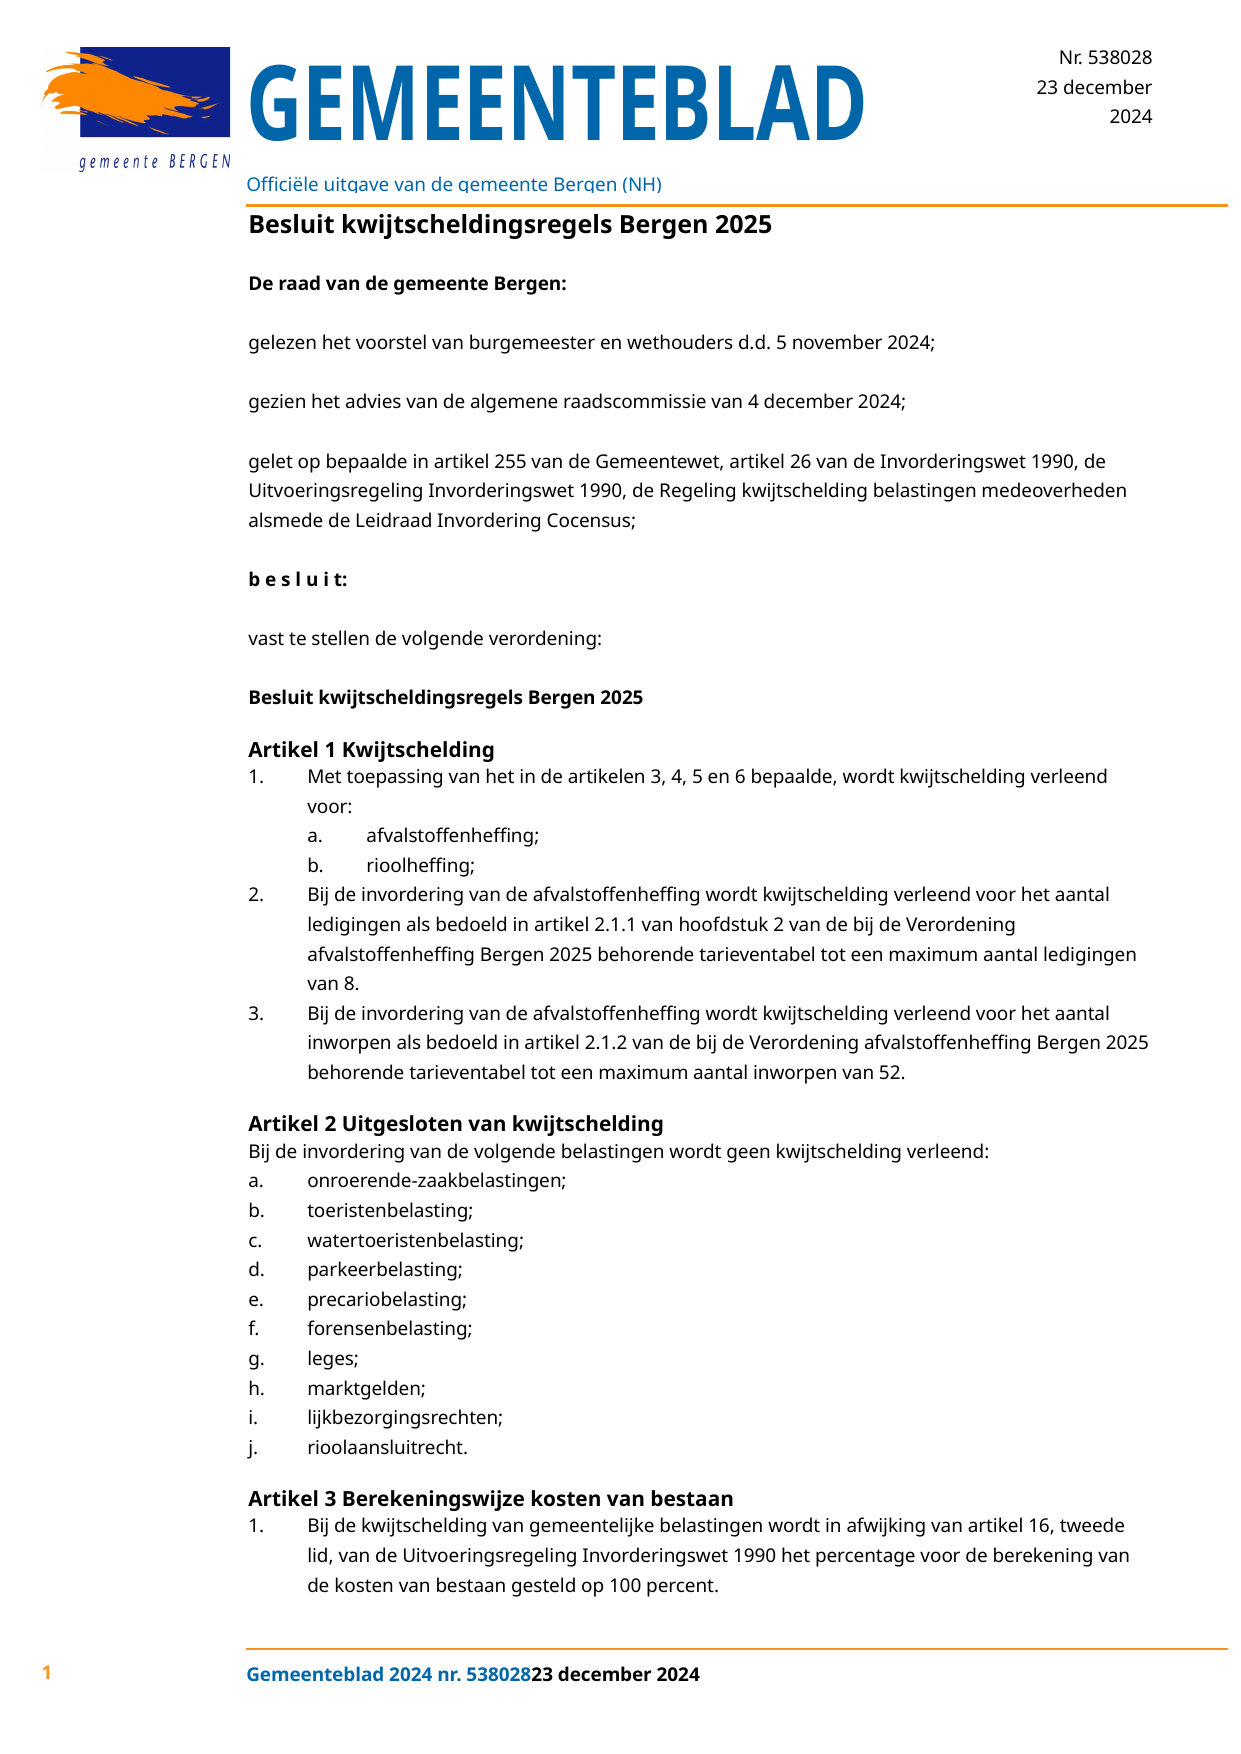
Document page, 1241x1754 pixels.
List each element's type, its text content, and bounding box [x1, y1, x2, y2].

text gelet op bepaalde in artikel 255 van de Gemeentewet, artikel 26 van de Invorderingswet 1990, de Uitvoeringsregeling Invorderingswet 1990, de Regeling kwijtschelding belastingen medeoverheden alsmede de Leidraad Invordering Cocensus; [248, 448, 1152, 533]
list rioolheffing; [307, 852, 1152, 878]
list toeristenbelasting; [248, 1197, 1152, 1223]
list onroerende-zaakbelastingen; [248, 1168, 1152, 1193]
text Bij de invordering van de volgende belastingen wordt geen kwijtschelding verleend: [248, 1138, 1152, 1164]
list watertoeristenbelasting; [248, 1227, 1152, 1252]
list Met toepassing van het in de artikelen 3, 4, 5 en 6 bepaalde, wordt kwijtschelding verleend voor: [248, 763, 1152, 819]
list precariobelasting; [248, 1286, 1152, 1312]
text Artikel 3 Berekeningswijze kosten van bestaan [248, 1484, 1152, 1513]
list Bij de kwijtschelding van gemeentelijke belastingen wordt in afwijking van artikel 16, tweede lid, van de Uitvoeringsregeling Invorderingswet 1990 het percentage voor de berekening van de kosten van bestaan gesteld op 100 percent. [248, 1513, 1152, 1598]
list Bij de invordering van de afvalstoffenheffing wordt kwijtschelding verleend voor het aantal ledigingen als bedoeld in artikel 2.1.1 van hoofdstuk 2 van de bij de Verordening afvalstoffenheffing Bergen 2025 behorende tarieventabel tot een maximum aantal ledigingen van 8. [248, 882, 1152, 996]
text De raad van de gemeente Bergen: [248, 270, 1152, 296]
text Artikel 2 Uitgesloten van kwijtschelding [248, 1109, 1152, 1138]
text Besluit kwijtscheldingsregels Bergen 2025 [248, 684, 1152, 710]
text vast te stellen de volgende verordening: [248, 625, 1152, 651]
list forensenbelasting; [248, 1316, 1152, 1341]
text b e s l u i t: [248, 566, 1152, 592]
text Artikel 1 Kwijtschelding [248, 735, 1152, 763]
list rioolaansluitrecht. [248, 1434, 1152, 1459]
list Bij de invordering van de afvalstoffenheffing wordt kwijtschelding verleend voor het aantal inworpen als bedoeld in artikel 2.1.2 van de bij de Verordening afvalstoffenheffing Bergen 2025 behorende tarieventabel tot een maximum aantal inworpen van 52. [248, 1000, 1152, 1085]
list leges; [248, 1345, 1152, 1371]
text gezien het advies van de algemene raadscommissie van 4 december 2024; [248, 389, 1152, 414]
text gelezen het voorstel van burgemeester en wethouders d.d. 5 november 2024; [248, 329, 1152, 355]
list marktgelden; [248, 1375, 1152, 1400]
list lijkbezorgingsrechten; [248, 1404, 1152, 1430]
picture [41, 47, 231, 172]
list afvalstoffenheffing; [307, 822, 1152, 848]
text Besluit kwijtscheldingsregels Bergen 2025 [248, 207, 1152, 241]
list parkeerbelasting; [248, 1256, 1152, 1282]
